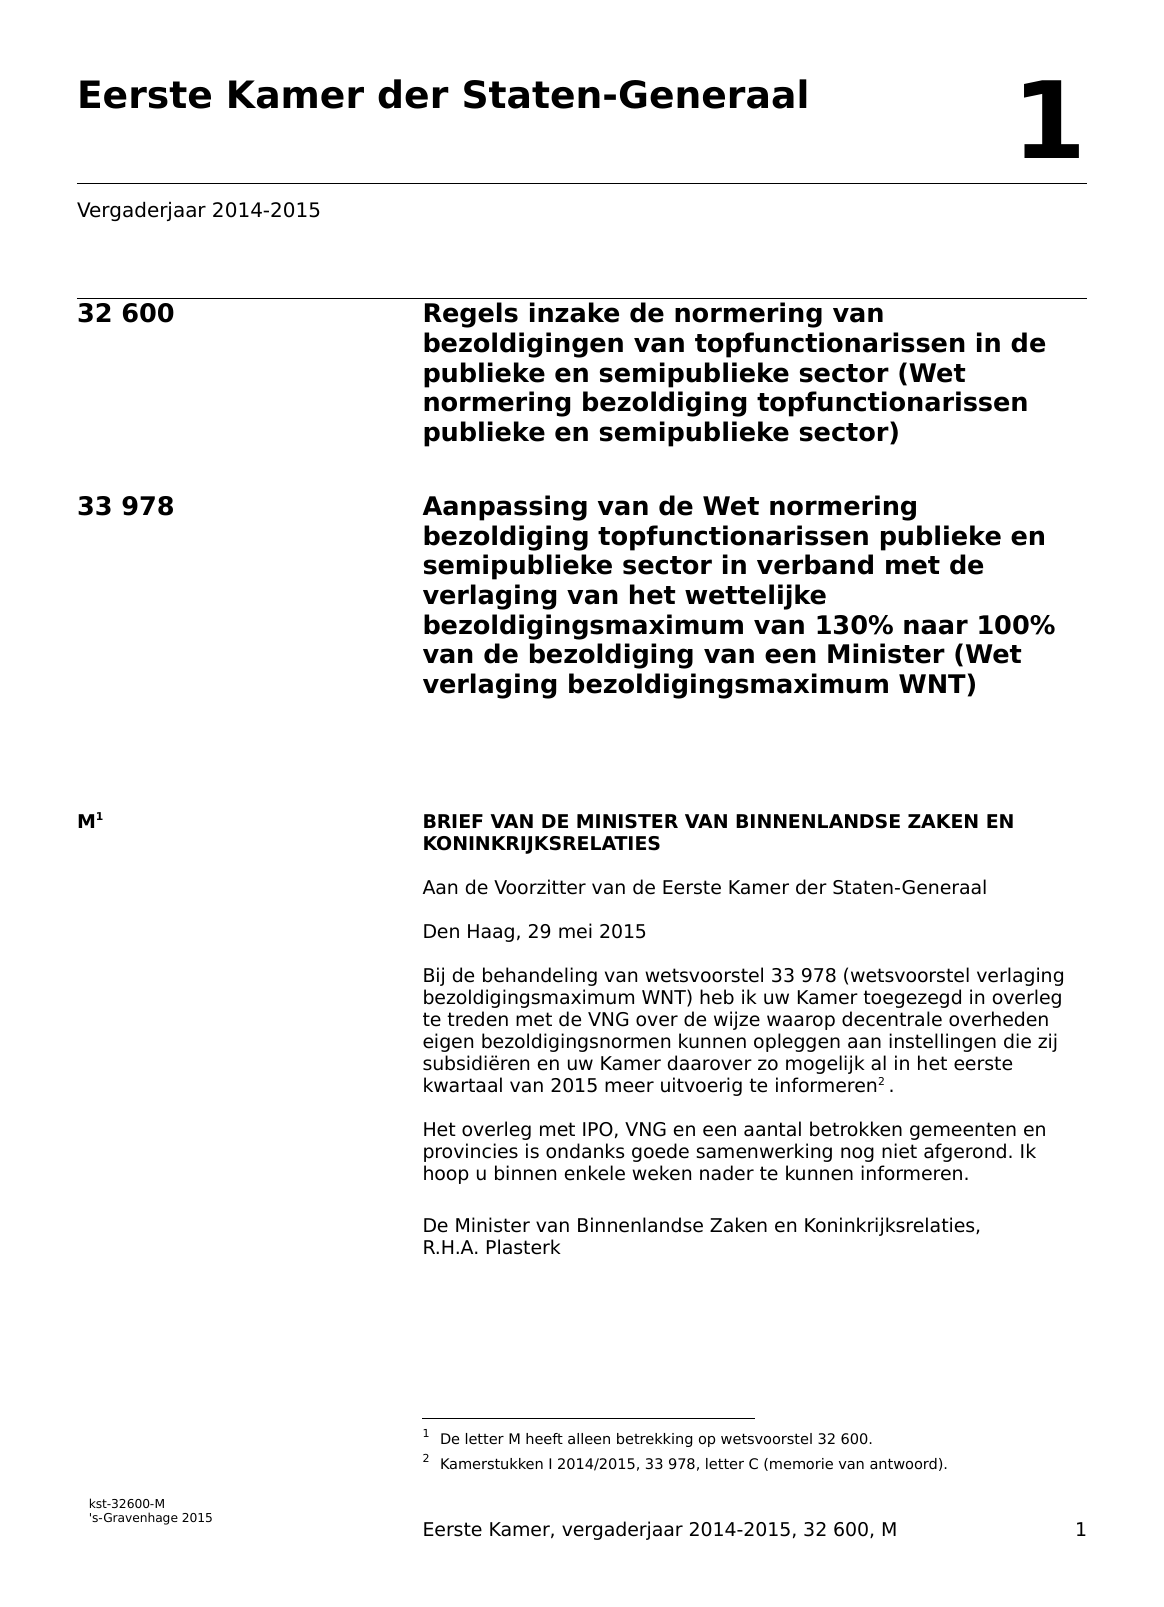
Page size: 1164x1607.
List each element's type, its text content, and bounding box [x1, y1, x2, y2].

text kst-32600-M [88, 1497, 323, 1511]
text 's-Gravenhage 2015 [88, 1511, 323, 1525]
text De letter M heeft alleen betrekking op wetsvoorstel 32 600. [422, 1427, 1087, 1449]
subtitle 32 600 Regels inzake de normering van bezoldigingen van topfunctionarissen in de publieke en semipublieke sector (Wet normering bezoldiging topfunctionarissen publieke en semipublieke sector) [77, 299, 1087, 447]
text Kamerstukken I 2014/2015, 33 978, letter C (memorie van antwoord). [422, 1452, 1087, 1474]
text Den Haag, 29 mei 2015 [422, 921, 1087, 943]
table_header 1 [886, 59, 1087, 183]
text Bij de behandeling van wetsvoorstel 33 978 (wetsvoorstel verlaging bezoldigingsmaximum WNT) heb ik uw Kamer toegezegd in overleg te treden met de VNG over de wijze waarop decentrale overheden eigen bezoldigingsnormen kunnen opleggen aan instellingen die zij subsidiëren en uw Kamer daarover zo mogelijk al in het eerste kwartaal van 2015 meer uitvoerig te informeren. [422, 965, 1087, 1097]
table_cell Vergaderjaar 2014-2015 [77, 184, 1087, 298]
table_header Eerste Kamer der Staten-Generaal [77, 59, 886, 183]
text Aan de Voorzitter van de Eerste Kamer der Staten-Generaal [422, 877, 1087, 899]
subtitle M BRIEF VAN DE MINISTER VAN BINNENLANDSE ZAKEN EN KONINKRIJKSRELATIES [77, 811, 1087, 854]
text De Minister van Binnenlandse Zaken en Koninkrijksrelaties, R.H.A. Plasterk [422, 1215, 1087, 1259]
text Het overleg met IPO, VNG en een aantal betrokken gemeenten en provincies is ondanks goede samenwerking nog niet afgerond. Ik hoop u binnen enkele weken nader te kunnen informeren. [422, 1119, 1087, 1185]
subtitle 33 978 Aanpassing van de Wet normering bezoldiging topfunctionarissen publieke en semipublieke sector in verband met de verlaging van het wettelijke bezoldigingsmaximum van 130% naar 100% van de bezoldiging van een Minister (Wet verlaging bezoldigingsmaximum WNT) [77, 492, 1087, 699]
